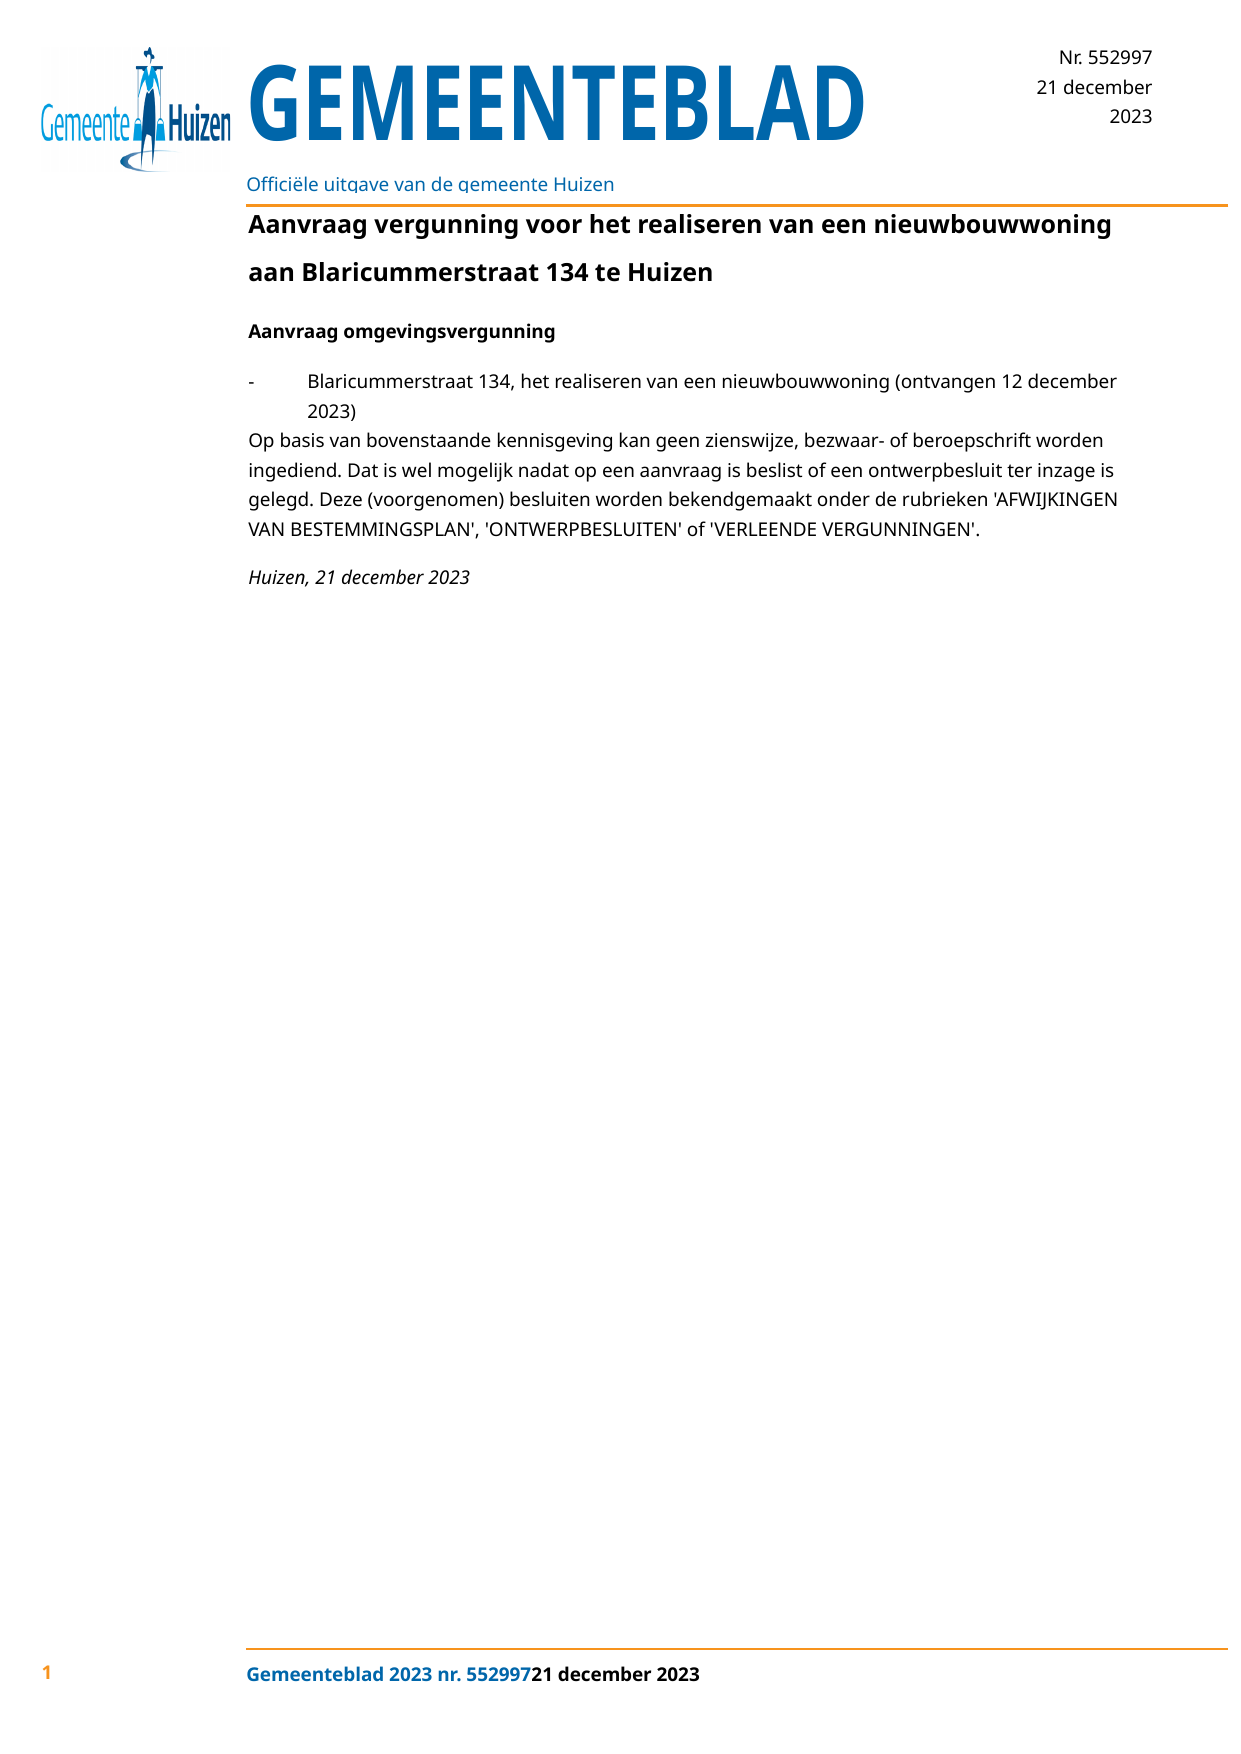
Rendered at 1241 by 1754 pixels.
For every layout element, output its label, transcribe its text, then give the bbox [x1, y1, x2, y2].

picture [41, 47, 231, 172]
text Huizen, 21 december 2023 [248, 564, 1152, 590]
text Op basis van bovenstaande kennisgeving kan geen zienswijze, bezwaar- of beroepschrift worden ingediend. Dat is wel mogelijk nadat op een aanvraag is beslist of een ontwerpbesluit ter inzage is gelegd. Deze (voorgenomen) besluiten worden bekendgemaakt onder de rubrieken 'AFWIJKINGEN VAN BESTEMMINGSPLAN', 'ONTWERPBESLUITEN' of 'VERLEENDE VERGUNNINGEN'. [248, 427, 1152, 542]
text Aanvraag omgevingsvergunning [248, 318, 1152, 344]
text Aanvraag vergunning voor het realiseren van een nieuwbouwwoning aan Blaricummerstraat 134 te Huizen [248, 207, 1152, 288]
list Blaricummerstraat 134, het realiseren van een nieuwbouwwoning (ontvangen 12 december 2023) [248, 368, 1152, 424]
